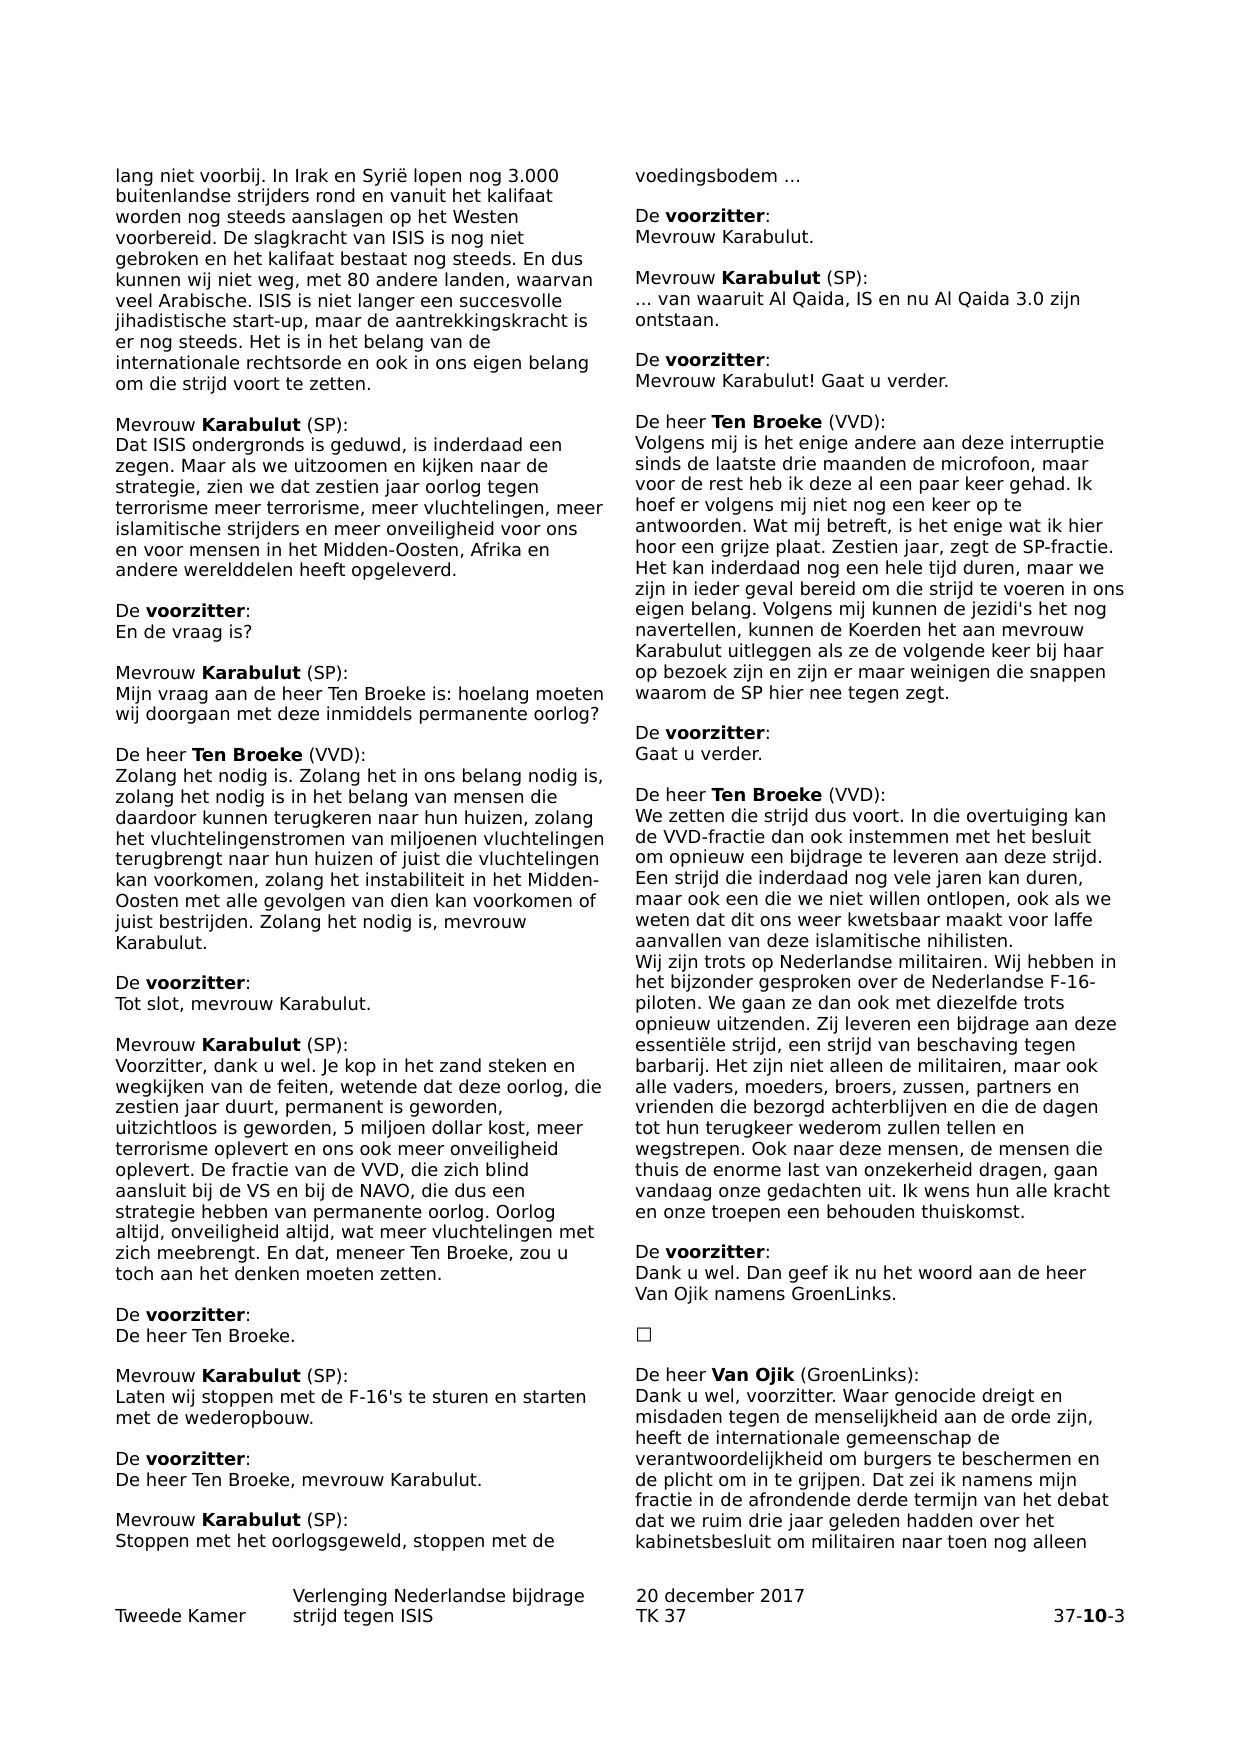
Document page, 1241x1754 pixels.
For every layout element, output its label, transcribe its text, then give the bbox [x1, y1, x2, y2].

text Mevrouw Karabulut (SP): [115, 1510, 605, 1531]
text De voorzitter: [115, 601, 605, 622]
text Stoppen met het oorlogsgeweld, stoppen met de [115, 1531, 605, 1552]
text Tot slot, mevrouw Karabulut. [115, 994, 605, 1015]
text De voorzitter: [635, 723, 1125, 744]
text De heer Ten Broeke (VVD): [635, 412, 1125, 432]
text Zolang het nodig is. Zolang het in ons belang nodig is, zolang het nodig is in het belang van mensen die daardoor kunnen terugkeren naar hun huizen, zolang het vluchtelingenstromen van miljoenen vluchtelingen terugbrengt naar hun huizen of juist die vluchtelingen kan voorkomen, zolang het instabiliteit in het Midden-Oosten met alle gevolgen van dien kan voorkomen of juist bestrijden. Zolang het nodig is, mevrouw Karabulut. [115, 766, 605, 953]
text Voorzitter, dank u wel. Je kop in het zand steken en wegkijken van de feiten, wetende dat deze oorlog, die zestien jaar duurt, permanent is geworden, uitzichtloos is geworden, 5 miljoen dollar kost, meer terrorisme oplevert en ons ook meer onveiligheid oplevert. De fractie van de VVD, die zich blind aansluit bij de VS en bij de NAVO, die dus een strategie hebben van permanente oorlog. Oorlog altijd, onveiligheid altijd, wat meer vluchtelingen met zich meebrengt. En dat, meneer Ten Broeke, zou u toch aan het denken moeten zetten. [115, 1056, 605, 1285]
text ⬜ [635, 1324, 1125, 1345]
text De heer Ten Broeke, mevrouw Karabulut. [115, 1469, 605, 1490]
text Laten wij stoppen met de F-16's te sturen en starten met de wederopbouw. [115, 1387, 605, 1429]
text Dat ISIS ondergronds is geduwd, is inderdaad een zegen. Maar als we uitzoomen en kijken naar de strategie, zien we dat zestien jaar oorlog tegen terrorisme meer terrorisme, meer vluchtelingen, meer islamitische strijders en meer onveiligheid voor ons en voor mensen in het Midden-Oosten, Afrika en andere werelddelen heeft opgeleverd. [115, 435, 605, 581]
text De heer Ten Broeke. [115, 1325, 605, 1346]
text Mevrouw Karabulut (SP): [115, 663, 605, 683]
text De voorzitter: [635, 350, 1125, 371]
text voedingsbodem ... [635, 165, 1125, 186]
text De heer Ten Broeke (VVD): [635, 785, 1125, 806]
text ... van waaruit Al Qaida, IS en nu Al Qaida 3.0 zijn ontstaan. [635, 288, 1125, 330]
text Mevrouw Karabulut (SP): [635, 268, 1125, 288]
text De voorzitter: [115, 973, 605, 994]
text Dank u wel, voorzitter. Waar genocide dreigt en misdaden tegen de menselijkheid aan de orde zijn, heeft de internationale gemeenschap de verantwoordelijkheid om burgers te beschermen en de plicht om in te grijpen. Dat zei ik namens mijn fractie in de afrondende derde termijn van het debat dat we ruim drie jaar geleden hadden over het kabinetsbesluit om militairen naar toen nog alleen [635, 1386, 1125, 1553]
text De heer Ten Broeke (VVD): [115, 745, 605, 766]
text Mijn vraag aan de heer Ten Broeke is: hoelang moeten wij doorgaan met deze inmiddels permanente oorlog? [115, 683, 605, 725]
text Mevrouw Karabulut! Gaat u verder. [635, 371, 1125, 392]
text De voorzitter: [115, 1449, 605, 1469]
text Mevrouw Karabulut (SP): [115, 414, 605, 435]
text De voorzitter: [635, 206, 1125, 227]
text We zetten die strijd dus voort. In die overtuiging kan de VVD-fractie dan ook instemmen met het besluit om opnieuw een bijdrage te leveren aan deze strijd. Een strijd die inderdaad nog vele jaren kan duren, maar ook een die we niet willen ontlopen, ook als we weten dat dit ons weer kwetsbaar maakt voor laffe aanvallen van deze islamitische nihilisten. [635, 806, 1125, 951]
text Mevrouw Karabulut (SP): [115, 1035, 605, 1056]
text En de vraag is? [115, 622, 605, 643]
text De heer Van Ojik (GroenLinks): [635, 1365, 1125, 1386]
text Dank u wel. Dan geef ik nu het woord aan de heer Van Ojik namens GroenLinks. [635, 1263, 1125, 1304]
text De voorzitter: [115, 1305, 605, 1325]
text Mevrouw Karabulut (SP): [115, 1366, 605, 1387]
text Gaat u verder. [635, 744, 1125, 765]
text lang niet voorbij. In Irak en Syrië lopen nog 3.000 buitenlandse strijders rond en vanuit het kalifaat worden nog steeds aanslagen op het Westen voorbereid. De slagkracht van ISIS is nog niet gebroken en het kalifaat bestaat nog steeds. En dus kunnen wij niet weg, met 80 andere landen, waarvan veel Arabische. ISIS is niet langer een succesvolle jihadistische start-up, maar de aantrekkingskracht is er nog steeds. Het is in het belang van de internationale rechtsorde en ook in ons eigen belang om die strijd voort te zetten. [115, 165, 605, 394]
text Wij zijn trots op Nederlandse militairen. Wij hebben in het bijzonder gesproken over de Nederlandse F-16-piloten. We gaan ze dan ook met diezelfde trots opnieuw uitzenden. Zij leveren een bijdrage aan deze essentiële strijd, een strijd van beschaving tegen barbarij. Het zijn niet alleen de militairen, maar ook alle vaders, moeders, broers, zussen, partners en vrienden die bezorgd achterblijven en die de dagen tot hun terugkeer wederom zullen tellen en wegstrepen. Ook naar deze mensen, de mensen die thuis de enorme last van onzekerheid dragen, gaan vandaag onze gedachten uit. Ik wens hun alle kracht en onze troepen een behouden thuiskomst. [635, 951, 1125, 1222]
text Mevrouw Karabulut. [635, 227, 1125, 248]
text Volgens mij is het enige andere aan deze interruptie sinds de laatste drie maanden de microfoon, maar voor de rest heb ik deze al een paar keer gehad. Ik hoef er volgens mij niet nog een keer op te antwoorden. Wat mij betreft, is het enige wat ik hier hoor een grijze plaat. Zestien jaar, zegt de SP-fractie. Het kan inderdaad nog een hele tijd duren, maar we zijn in ieder geval bereid om die strijd te voeren in ons eigen belang. Volgens mij kunnen de jezidi's het nog navertellen, kunnen de Koerden het aan mevrouw Karabulut uitleggen als ze de volgende keer bij haar op bezoek zijn en zijn er maar weinigen die snappen waarom de SP hier nee tegen zegt. [635, 432, 1125, 703]
text De voorzitter: [635, 1242, 1125, 1263]
